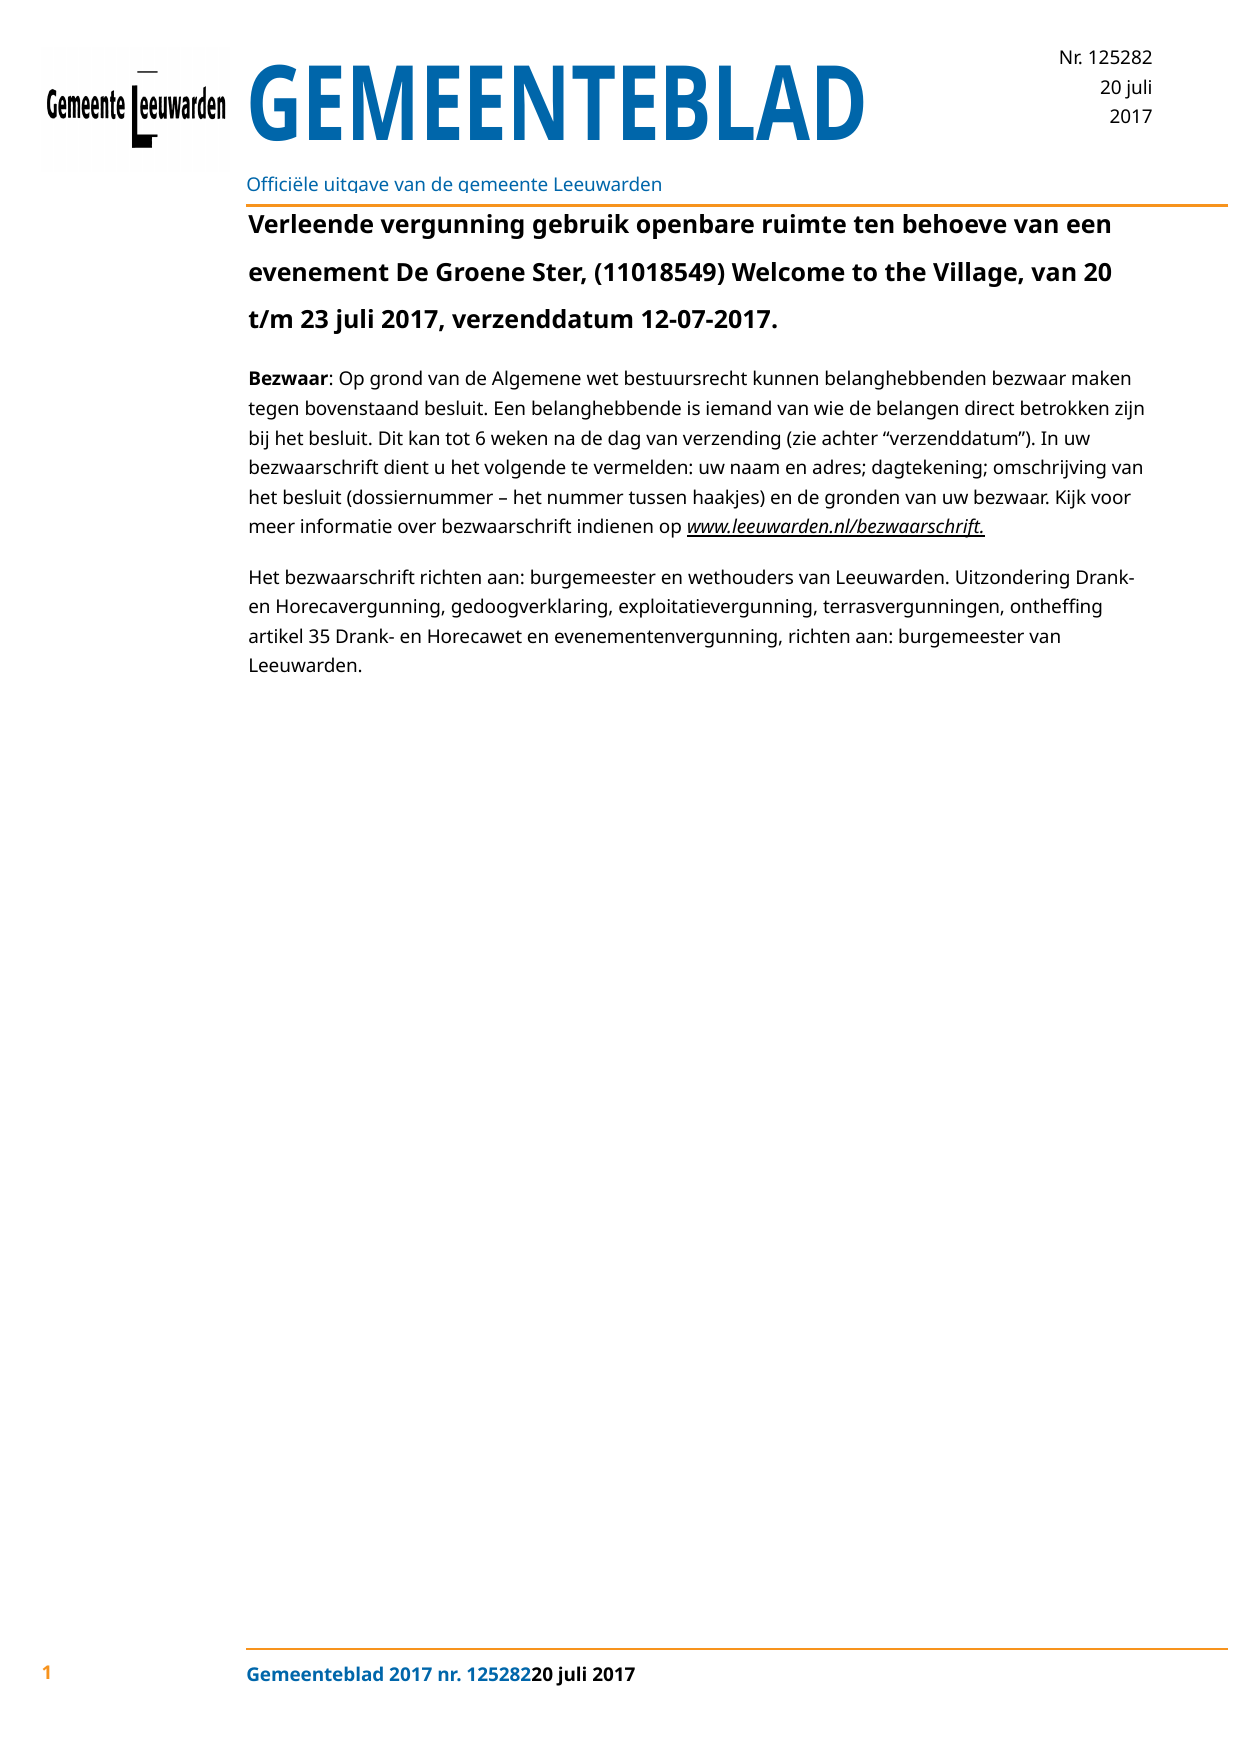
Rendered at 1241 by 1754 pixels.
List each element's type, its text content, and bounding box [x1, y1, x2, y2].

picture [41, 47, 231, 172]
text Verleende vergunning gebruik openbare ruimte ten behoeve van een evenement De Groene Ster, (11018549) Welcome to the Village, van 20 t/m 23 juli 2017, verzenddatum 12-07-2017. [248, 207, 1152, 336]
text Bezwaar: Op grond van de Algemene wet bestuursrecht kunnen belanghebbenden bezwaar maken tegen bovenstaand besluit. Een belanghebbende is iemand van wie de belangen direct betrokken zijn bij het besluit. Dit kan tot 6 weken na de dag van verzending (zie achter “verzenddatum”). In uw bezwaarschrift dient u het volgende te vermelden: uw naam en adres; dagtekening; omschrijving van het besluit (dossiernummer – het nummer tussen haakjes) en de gronden van uw bezwaar. Kijk voor meer informatie over bezwaarschrift indienen op www.leeuwarden.nl/bezwaarschrift. [248, 366, 1152, 539]
text Het bezwaarschrift richten aan: burgemeester en wethouders van Leeuwarden. Uitzondering Drank- en Horecavergunning, gedoogverklaring, exploitatievergunning, terrasvergunningen, ontheffing artikel 35 Drank- en Horecawet en evenementenvergunning, richten aan: burgemeester van Leeuwarden. [248, 564, 1152, 678]
